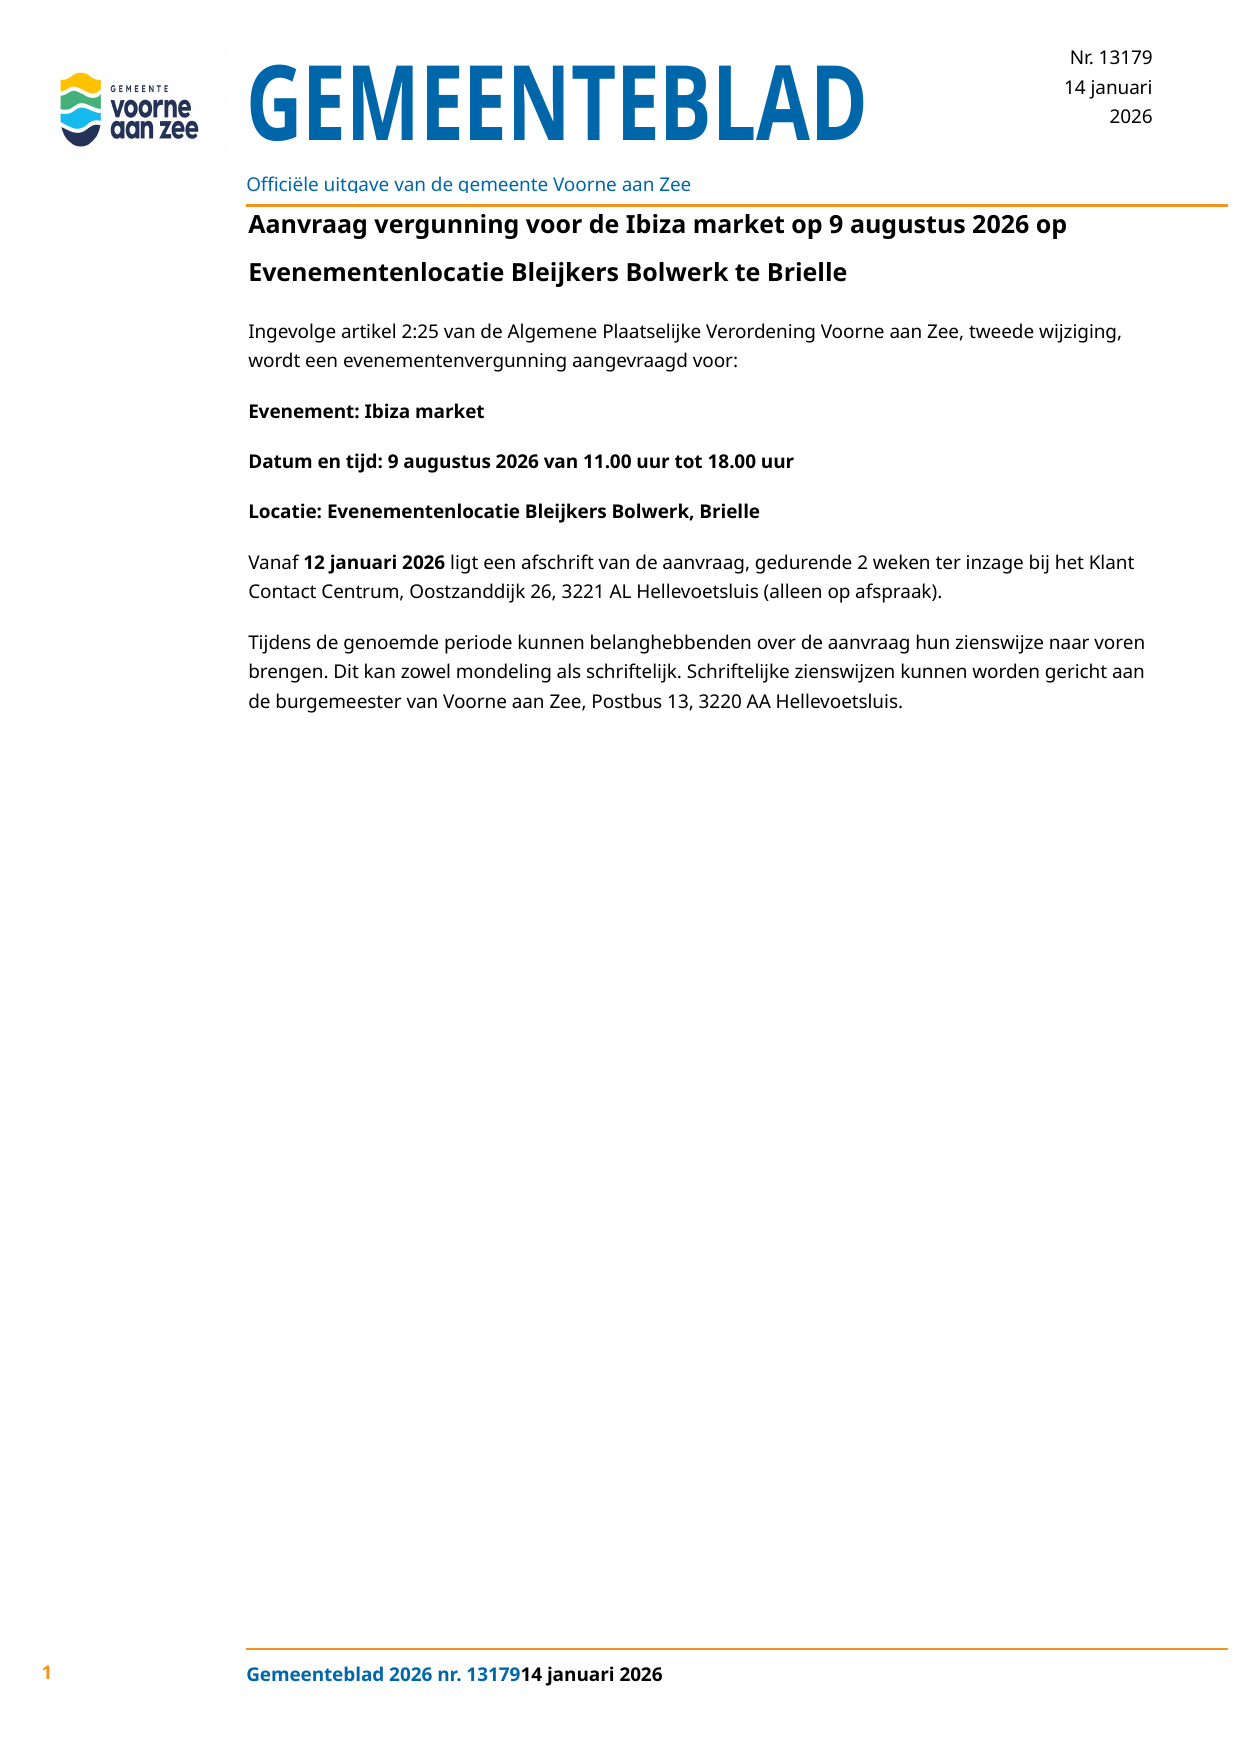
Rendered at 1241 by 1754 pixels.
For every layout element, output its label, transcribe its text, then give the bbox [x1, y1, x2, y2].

text Ingevolge artikel 2:25 van de Algemene Plaatselijke Verordening Voorne aan Zee, tweede wijziging, wordt een evenementenvergunning aangevraagd voor: [248, 318, 1152, 373]
picture [41, 47, 231, 172]
text Locatie: Evenementenlocatie Bleijkers Bolwerk, Brielle [248, 499, 1152, 524]
text Evenement: Ibiza market [248, 398, 1152, 424]
text Aanvraag vergunning voor de Ibiza market op 9 augustus 2026 op Evenementenlocatie Bleijkers Bolwerk te Brielle [248, 207, 1152, 288]
text Vanaf 12 januari 2026 ligt een afschrift van de aanvraag, gedurende 2 weken ter inzage bij het Klant Contact Centrum, Oostzanddijk 26, 3221 AL Hellevoetsluis (alleen op afspraak). [248, 549, 1152, 604]
text Tijdens de genoemde periode kunnen belanghebbenden over de aanvraag hun zienswijze naar voren brengen. Dit kan zowel mondeling als schriftelijk. Schriftelijke zienswijzen kunnen worden gericht aan de burgemeester van Voorne aan Zee, Postbus 13, 3220 AA Hellevoetsluis. [248, 629, 1152, 714]
text Datum en tijd: 9 augustus 2026 van 11.00 uur tot 18.00 uur [248, 448, 1152, 474]
